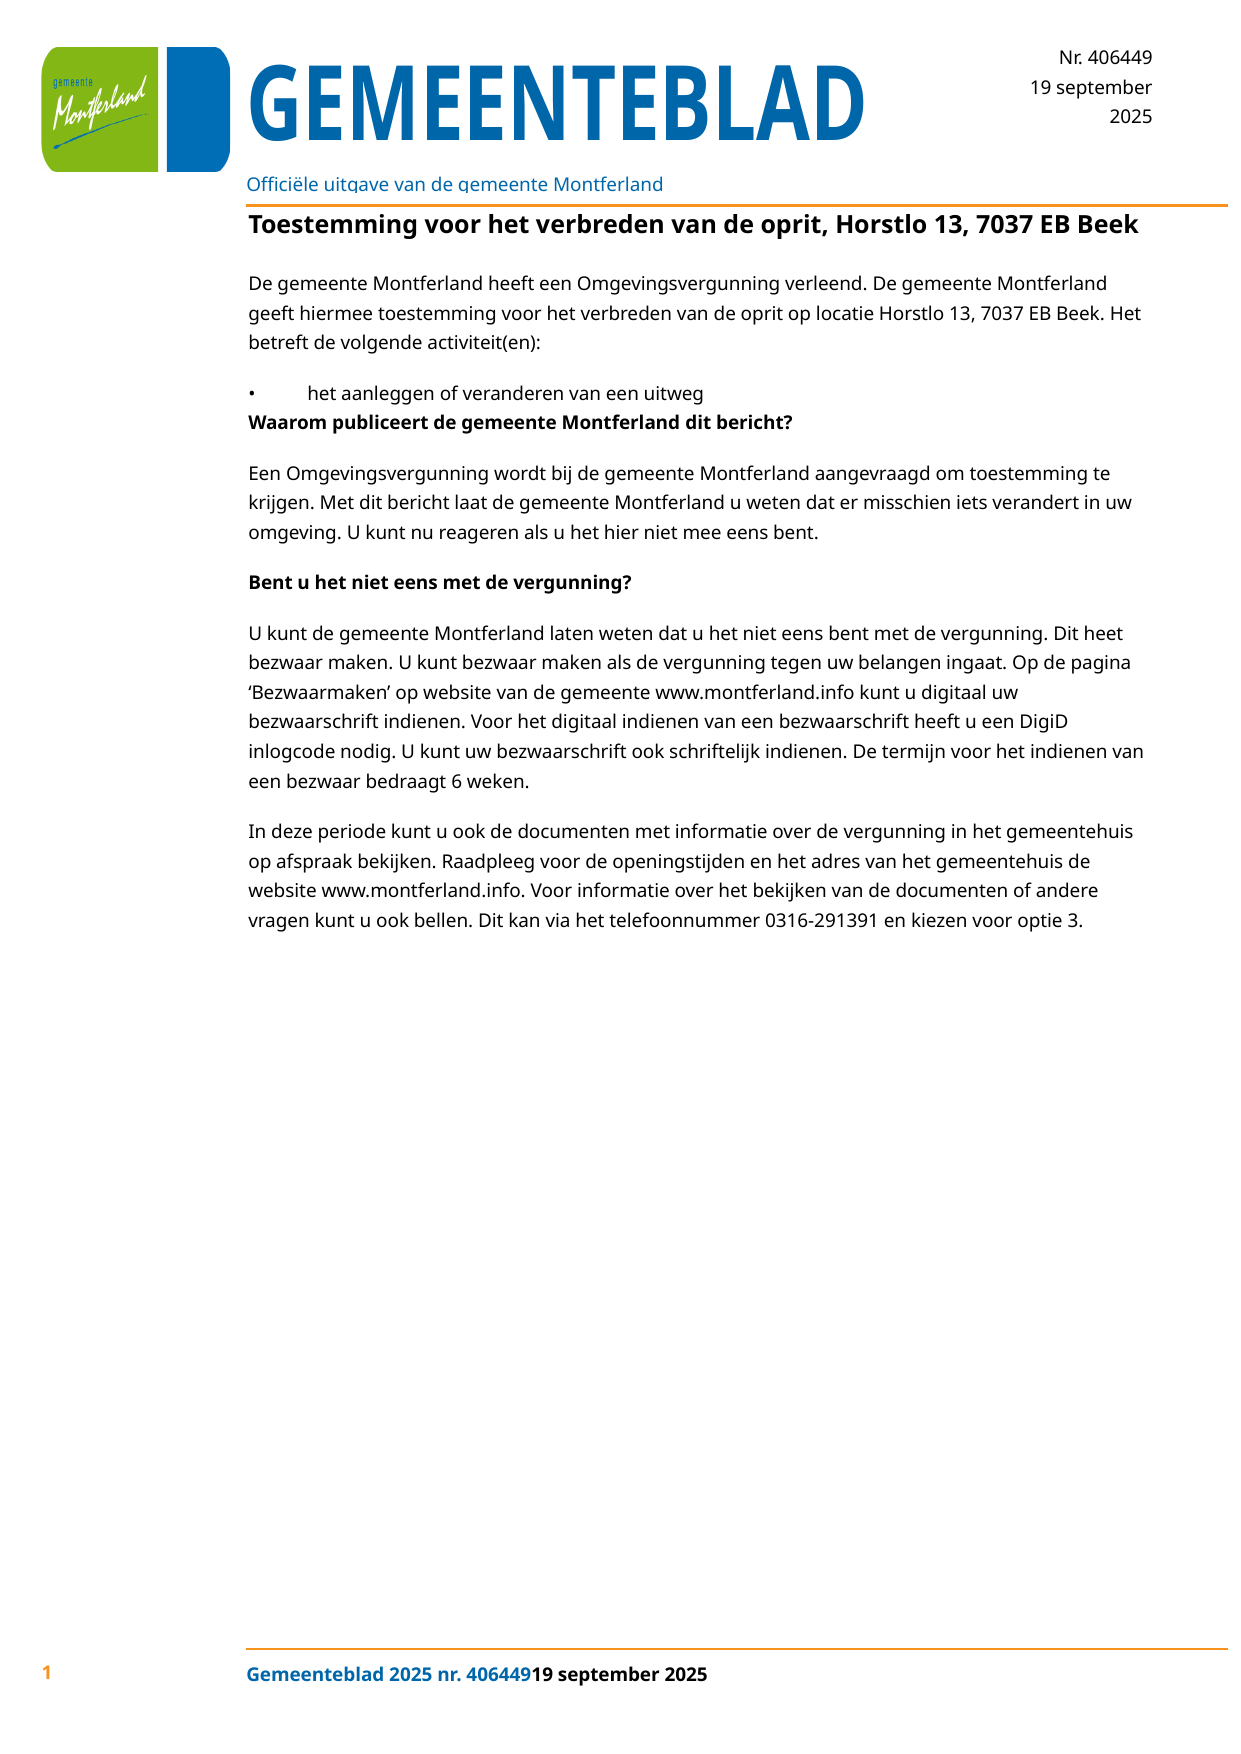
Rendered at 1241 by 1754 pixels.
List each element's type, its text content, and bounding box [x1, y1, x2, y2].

text De gemeente Montferland heeft een Omgevingsvergunning verleend. De gemeente Montferland geeft hiermee toestemming voor het verbreden van de oprit op locatie Horstlo 13, 7037 EB Beek. Het betreft de volgende activiteit(en): [248, 270, 1152, 355]
text In deze periode kunt u ook de documenten met informatie over de vergunning in het gemeentehuis op afspraak bekijken. Raadpleeg voor de openingstijden en het adres van het gemeentehuis de website www.montferland.info. Voor informatie over het bekijken van de documenten of andere vragen kunt u ook bellen. Dit kan via het telefoonnummer 0316-291391 en kiezen voor optie 3. [248, 818, 1152, 933]
text U kunt de gemeente Montferland laten weten dat u het niet eens bent met de vergunning. Dit heet bezwaar maken. U kunt bezwaar maken als de vergunning tegen uw belangen ingaat. Op de pagina ‘Bezwaarmaken’ op website van de gemeente www.montferland.info kunt u digitaal uw bezwaarschrift indienen. Voor het digitaal indienen van een bezwaarschrift heeft u een DigiD inlogcode nodig. U kunt uw bezwaarschrift ook schriftelijk indienen. De termijn voor het indienen van een bezwaar bedraagt 6 weken. [248, 620, 1152, 793]
text Toestemming voor het verbreden van de oprit, Horstlo 13, 7037 EB Beek [248, 207, 1152, 241]
picture [41, 47, 231, 172]
list het aanleggen of veranderen van een uitweg [248, 380, 1152, 406]
text Bent u het niet eens met de vergunning? [248, 569, 1152, 595]
text Een Omgevingsvergunning wordt bij de gemeente Montferland aangevraagd om toestemming te krijgen. Met dit bericht laat de gemeente Montferland u weten dat er misschien iets verandert in uw omgeving. U kunt nu reageren als u het hier niet mee eens bent. [248, 460, 1152, 545]
text Waarom publiceert de gemeente Montferland dit bericht? [248, 409, 1152, 435]
